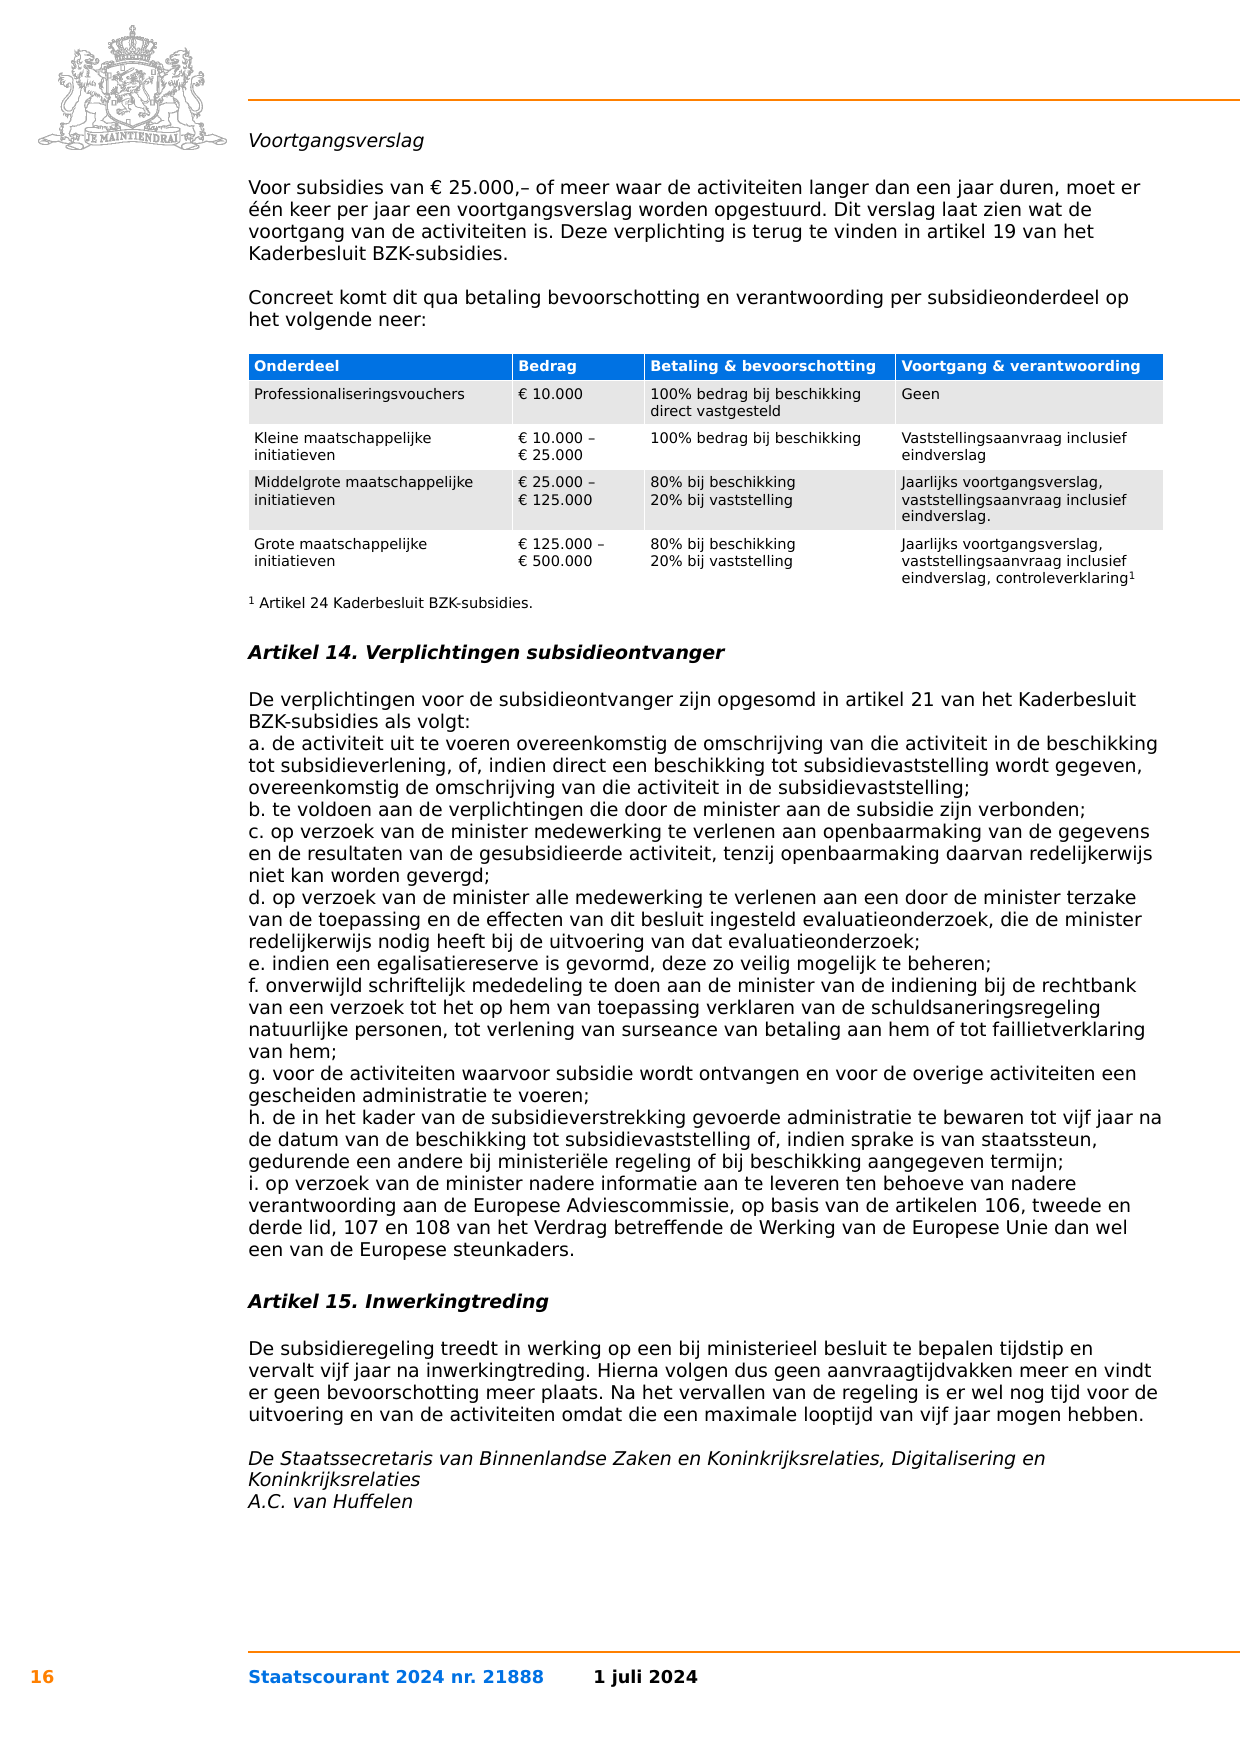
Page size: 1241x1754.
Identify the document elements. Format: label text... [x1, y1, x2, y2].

table_cell Vaststellingsaanvraag inclusief eindverslag [896, 425, 1163, 469]
subtitle Voortgangsverslag [248, 130, 1163, 152]
table_header Bedrag [513, 354, 644, 380]
table_cell 80% bij beschikking 20% bij vaststelling [645, 470, 895, 530]
text a. de activiteit uit te voeren overeenkomstig de omschrijving van die activiteit in de beschikking tot subsidieverlening, of, indien direct een beschikking tot subsidievaststelling wordt gegeven, overeenkomstig de omschrijving van die activiteit in de subsidievaststelling; [248, 733, 1163, 799]
subtitle Artikel 14. Verplichtingen subsidieontvanger [248, 642, 1163, 664]
table_cell € 10.000 – € 25.000 [513, 425, 644, 469]
table_cell € 10.000 [513, 381, 644, 424]
table_cell Jaarlijks voortgangsverslag, vaststellingsaanvraag inclusief eindverslag. [896, 470, 1163, 530]
text h. de in het kader van de subsidieverstrekking gevoerde administratie te bewaren tot vijf jaar na de datum van de beschikking tot subsidievaststelling of, indien sprake is van staatssteun, gedurende een andere bij ministeriële regeling of bij beschikking aangegeven termijn; [248, 1107, 1163, 1173]
picture [38, 25, 227, 150]
subtitle Artikel 15. Inwerkingtreding [248, 1291, 1163, 1313]
table_header Voortgang & verantwoording [896, 354, 1163, 380]
table_cell Kleine maatschappelijke initiatieven [249, 425, 512, 469]
table_cell 100% bedrag bij beschikking direct vastgesteld [645, 381, 895, 424]
text Voor subsidies van € 25.000,– of meer waar de activiteiten langer dan een jaar duren, moet er één keer per jaar een voortgangsverslag worden opgestuurd. Dit verslag laat zien wat de voortgang van de activiteiten is. Deze verplichting is terug te vinden in artikel 19 van het Kaderbesluit BZK-subsidies. [248, 177, 1163, 265]
text De verplichtingen voor de subsidieontvanger zijn opgesomd in artikel 21 van het Kaderbesluit BZK-subsidies als volgt: [248, 689, 1163, 733]
text f. onverwijld schriftelijk mededeling te doen aan de minister van de indiening bij de rechtbank van een verzoek tot het op hem van toepassing verklaren van de schuldsaneringsregeling natuurlijke personen, tot verlening van surseance van betaling aan hem of tot faillietverklaring van hem; [248, 975, 1163, 1063]
text c. op verzoek van de minister medewerking te verlenen aan openbaarmaking van de gegevens en de resultaten van de gesubsidieerde activiteit, tenzij openbaarmaking daarvan redelijkerwijs niet kan worden gevergd; [248, 821, 1163, 887]
text Concreet komt dit qua betaling bevoorschotting en verantwoording per subsidieonderdeel op het volgende neer: [248, 287, 1163, 331]
table_cell 100% bedrag bij beschikking [645, 425, 895, 469]
table_cell € 125.000 – € 500.000 [513, 531, 644, 591]
text i. op verzoek van de minister nadere informatie aan te leveren ten behoeve van nadere verantwoording aan de Europese Adviescommissie, op basis van de artikelen 106, tweede en derde lid, 107 en 108 van het Verdrag betreffende de Werking van de Europese Unie dan wel een van de Europese steunkaders. [248, 1173, 1163, 1261]
table_cell Professionaliseringsvouchers [249, 381, 512, 424]
table_cell € 25.000 – € 125.000 [513, 470, 644, 530]
table_cell Grote maatschappelijke initiatieven [249, 531, 512, 591]
table_header Onderdeel [249, 354, 512, 380]
table_cell Jaarlijks voortgangsverslag, vaststellingsaanvraag inclusief eindverslag, controleverklaring1 [896, 531, 1163, 591]
table_cell 80% bij beschikking 20% bij vaststelling [645, 531, 895, 591]
text De subsidieregeling treedt in werking op een bij ministerieel besluit te bepalen tijdstip en vervalt vijf jaar na inwerkingtreding. Hierna volgen dus geen aanvraagtijdvakken meer en vindt er geen bevoorschotting meer plaats. Na het vervallen van de regeling is er wel nog tijd voor de uitvoering en van de activiteiten omdat die een maximale looptijd van vijf jaar mogen hebben. [248, 1338, 1163, 1426]
table_cell Middelgrote maatschappelijke initiatieven [249, 470, 512, 530]
text e. indien een egalisatiereserve is gevormd, deze zo veilig mogelijk te beheren; [248, 953, 1163, 975]
text g. voor de activiteiten waarvoor subsidie wordt ontvangen en voor de overige activiteiten een gescheiden administratie te voeren; [248, 1063, 1163, 1107]
table_cell 1 Artikel 24 Kaderbesluit BZK-subsidies. [248, 593, 1163, 612]
table_header Betaling & bevoorschotting [645, 354, 895, 380]
table_cell Geen [896, 381, 1163, 424]
text b. te voldoen aan de verplichtingen die door de minister aan de subsidie zijn verbonden; [248, 799, 1163, 821]
text De Staatssecretaris van Binnenlandse Zaken en Koninkrijksrelaties, Digitalisering en Koninkrijksrelaties A.C. van Huffelen [248, 1447, 1163, 1513]
text d. op verzoek van de minister alle medewerking te verlenen aan een door de minister terzake van de toepassing en de effecten van dit besluit ingesteld evaluatieonderzoek, die de minister redelijkerwijs nodig heeft bij de uitvoering van dat evaluatieonderzoek; [248, 887, 1163, 953]
